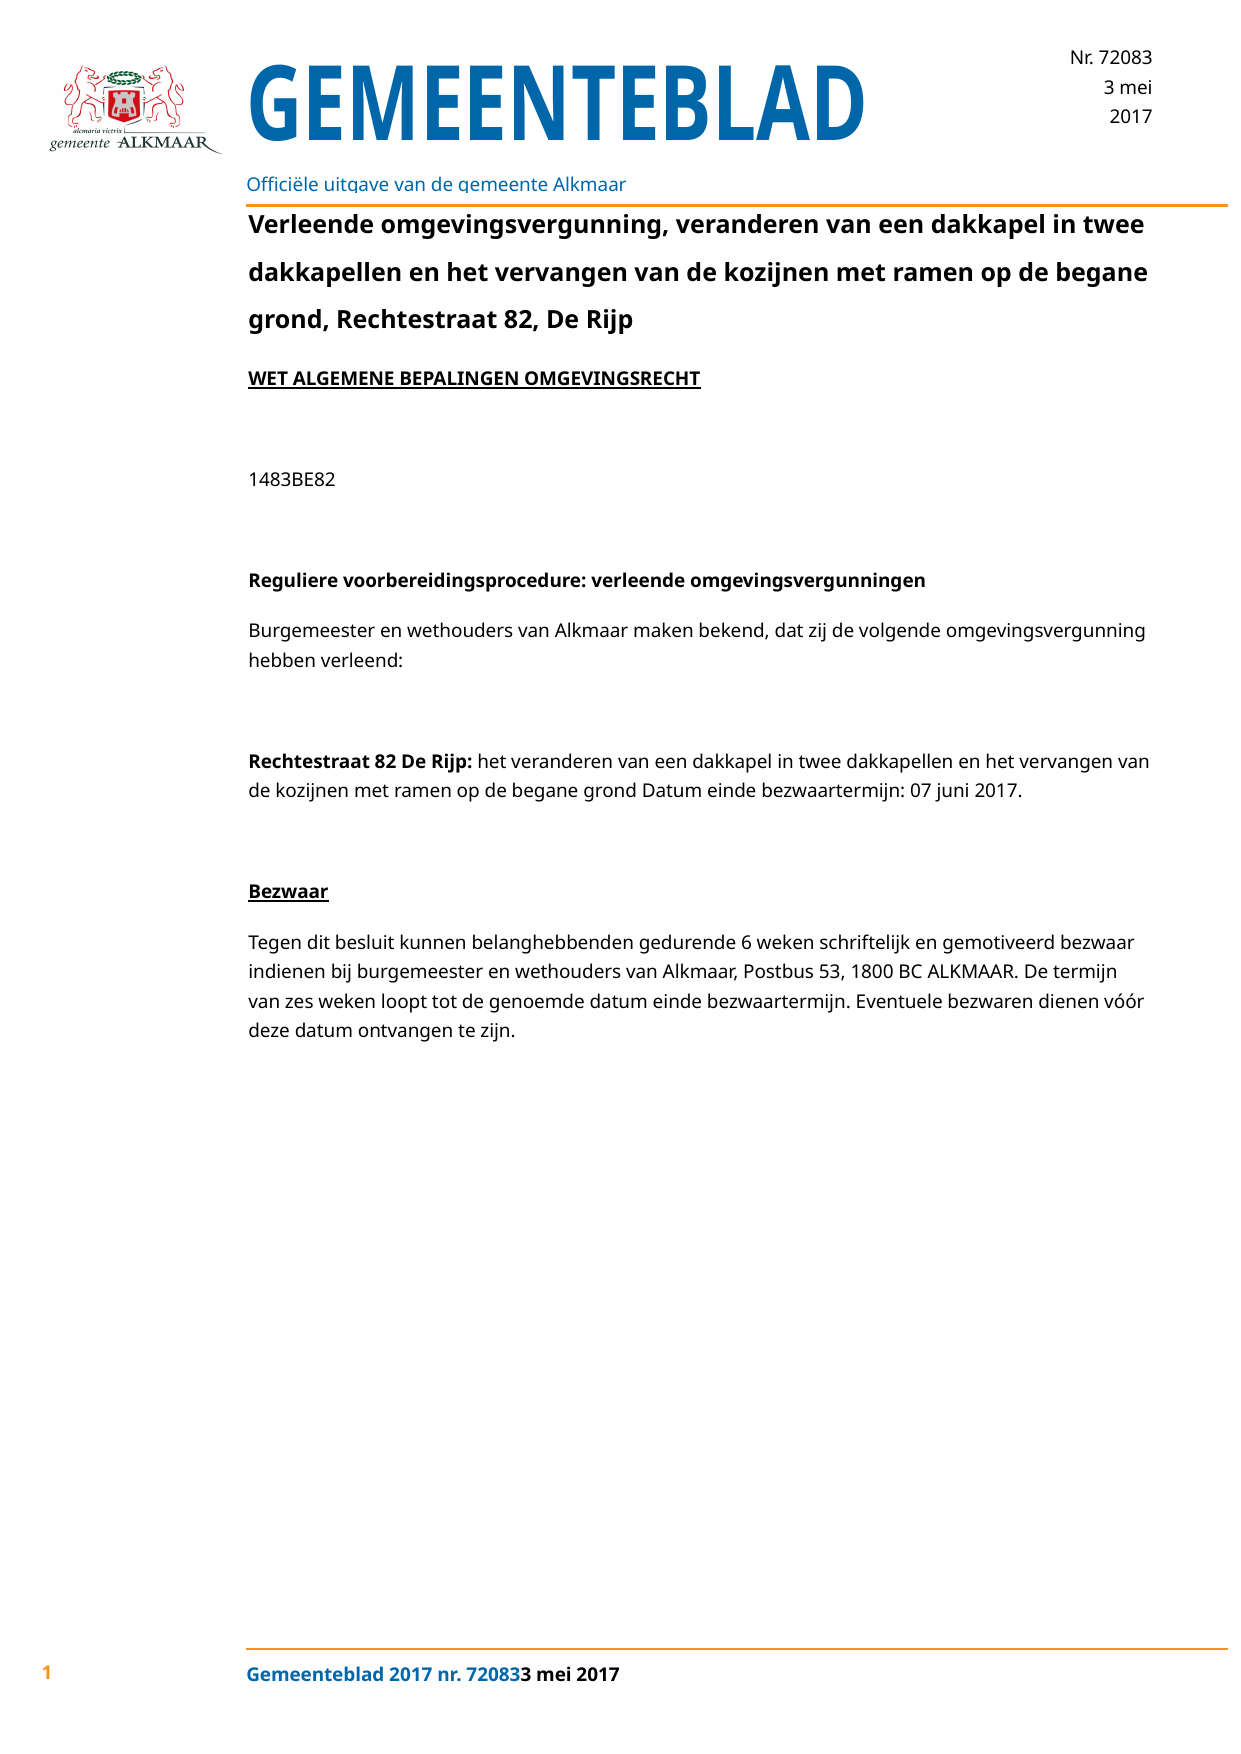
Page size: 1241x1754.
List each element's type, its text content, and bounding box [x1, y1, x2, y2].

text Bezwaar [248, 878, 1152, 904]
text Reguliere voorbereidingsprocedure: verleende omgevingsvergunningen [248, 567, 1152, 593]
text WET ALGEMENE BEPALINGEN OMGEVINGSRECHT [248, 366, 1152, 391]
text Rechtestraat 82 De Rijp: het veranderen van een dakkapel in twee dakkapellen en het vervangen van de kozijnen met ramen op de begane grond Datum einde bezwaartermijn: 07 juni 2017. [248, 748, 1152, 803]
text 1483BE82 [248, 466, 1152, 492]
text Burgemeester en wethouders van Alkmaar maken bekend, dat zij de volgende omgevingsvergunning hebben verleend: [248, 618, 1152, 673]
text Tegen dit besluit kunnen belanghebbenden gedurende 6 weken schriftelijk en gemotiveerd bezwaar indienen bij burgemeester en wethouders van Alkmaar, Postbus 53, 1800 BC ALKMAAR. De termijn van zes weken loopt tot de genoemde datum einde bezwaartermijn. Eventuele bezwaren dienen vóór deze datum ontvangen te zijn. [248, 929, 1152, 1043]
picture [41, 47, 231, 172]
text Verleende omgevingsvergunning, veranderen van een dakkapel in twee dakkapellen en het vervangen van de kozijnen met ramen op de begane grond, Rechtestraat 82, De Rijp [248, 207, 1152, 336]
